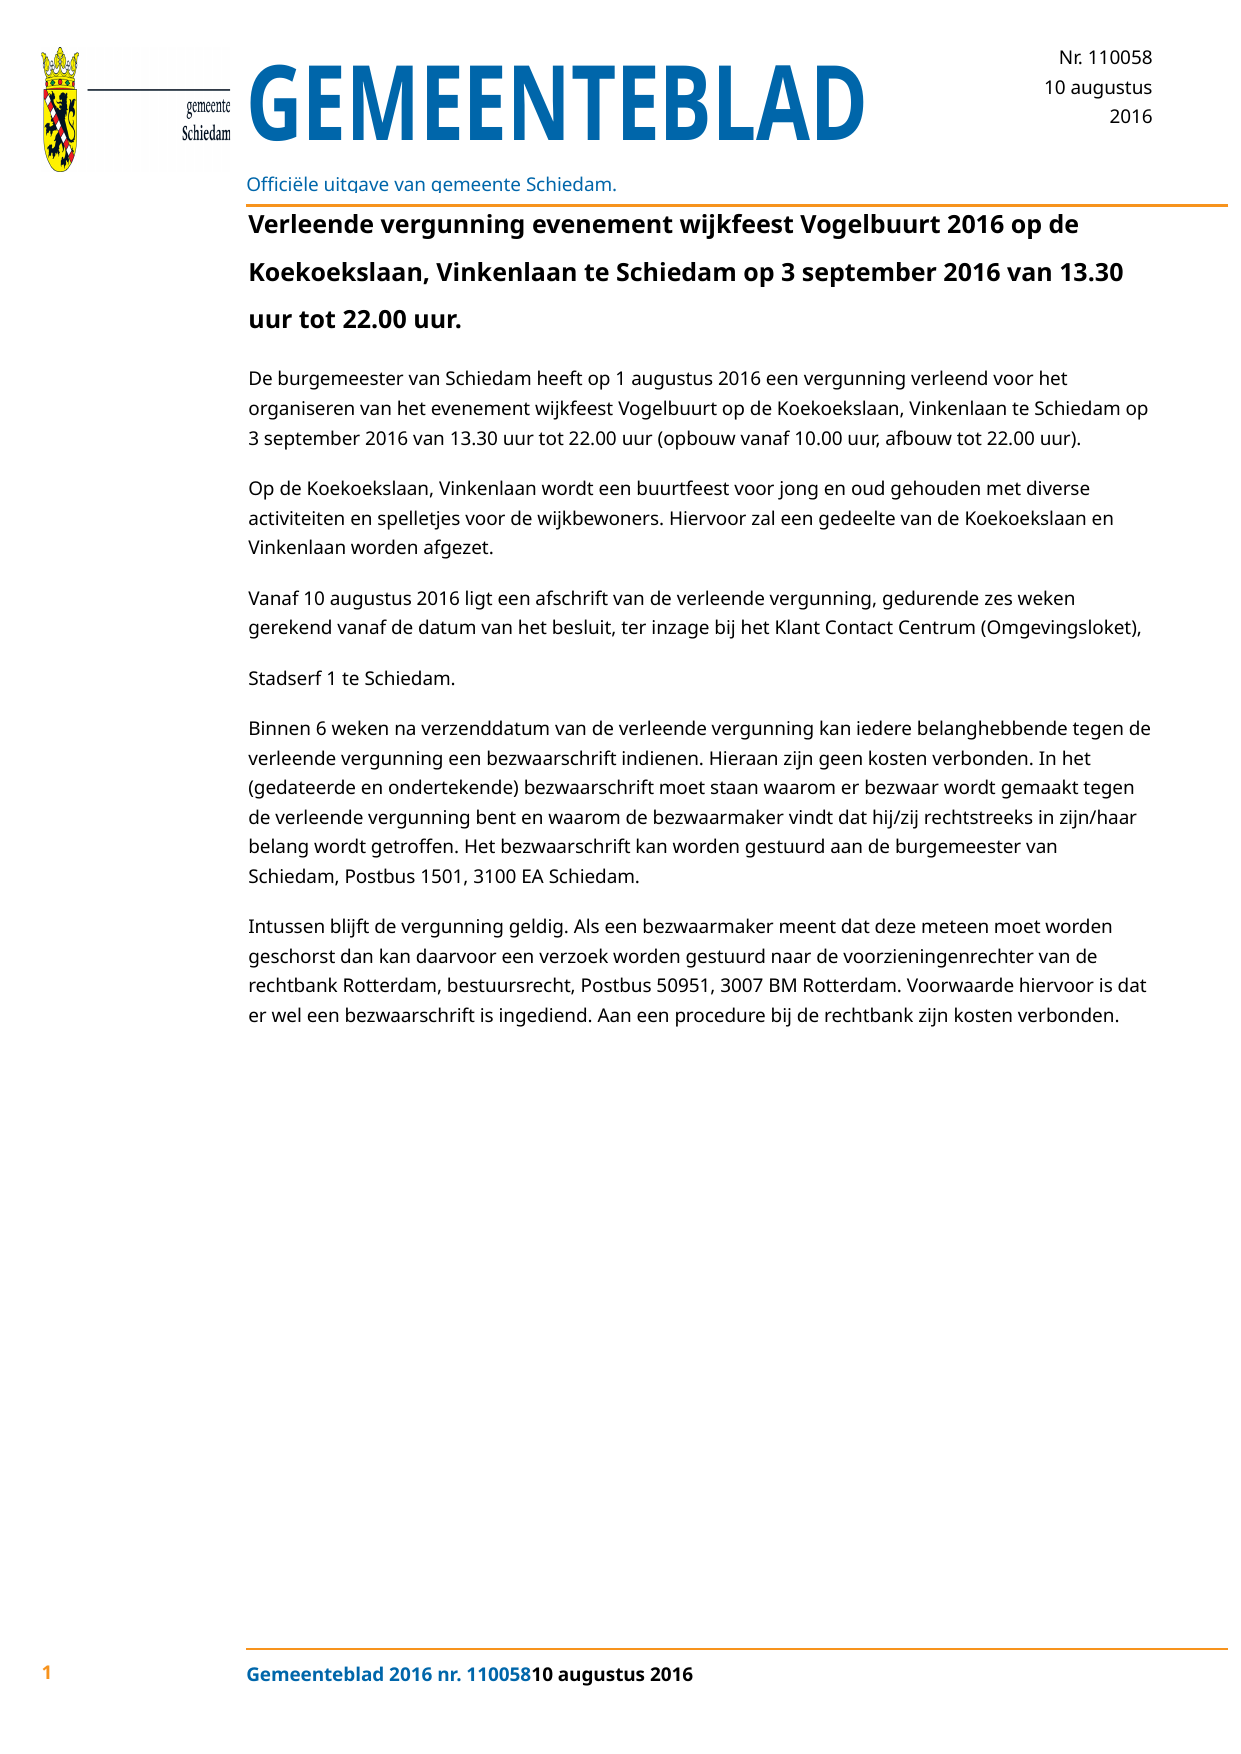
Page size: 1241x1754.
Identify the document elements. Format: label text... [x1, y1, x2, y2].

text Intussen blijft de vergunning geldig. Als een bezwaarmaker meent dat deze meteen moet worden geschorst dan kan daarvoor een verzoek worden gestuurd naar de voorzieningenrechter van de rechtbank Rotterdam, bestuursrecht, Postbus 50951, 3007 BM Rotterdam. Voorwaarde hiervoor is dat er wel een bezwaarschrift is ingediend. Aan een procedure bij de rechtbank zijn kosten verbonden. [248, 913, 1152, 1028]
text Verleende vergunning evenement wijkfeest Vogelbuurt 2016 op de Koekoekslaan, Vinkenlaan te Schiedam op 3 september 2016 van 13.30 uur tot 22.00 uur. [248, 207, 1152, 336]
text Vanaf 10 augustus 2016 ligt een afschrift van de verleende vergunning, gedurende zes weken gerekend vanaf de datum van het besluit, ter inzage bij het Klant Contact Centrum (Omgevingsloket), [248, 585, 1152, 640]
text Stadserf 1 te Schiedam. [248, 665, 1152, 690]
text Binnen 6 weken na verzenddatum van de verleende vergunning kan iedere belanghebbende tegen de verleende vergunning een bezwaarschrift indienen. Hieraan zijn geen kosten verbonden. In het (gedateerde en ondertekende) bezwaarschrift moet staan waarom er bezwaar wordt gemaakt tegen de verleende vergunning bent en waarom de bezwaarmaker vindt dat hij/zij rechtstreeks in zijn/haar belang wordt getroffen. Het bezwaarschrift kan worden gestuurd aan de burgemeester van Schiedam, Postbus 1501, 3100 EA Schiedam. [248, 715, 1152, 889]
text De burgemeester van Schiedam heeft op 1 augustus 2016 een vergunning verleend voor het organiseren van het evenement wijkfeest Vogelbuurt op de Koekoekslaan, Vinkenlaan te Schiedam op 3 september 2016 van 13.30 uur tot 22.00 uur (opbouw vanaf 10.00 uur, afbouw tot 22.00 uur). [248, 366, 1152, 450]
picture [41, 47, 231, 172]
text Op de Koekoekslaan, Vinkenlaan wordt een buurtfeest voor jong en oud gehouden met diverse activiteiten en spelletjes voor de wijkbewoners. Hiervoor zal een gedeelte van de Koekoekslaan en Vinkenlaan worden afgezet. [248, 475, 1152, 560]
